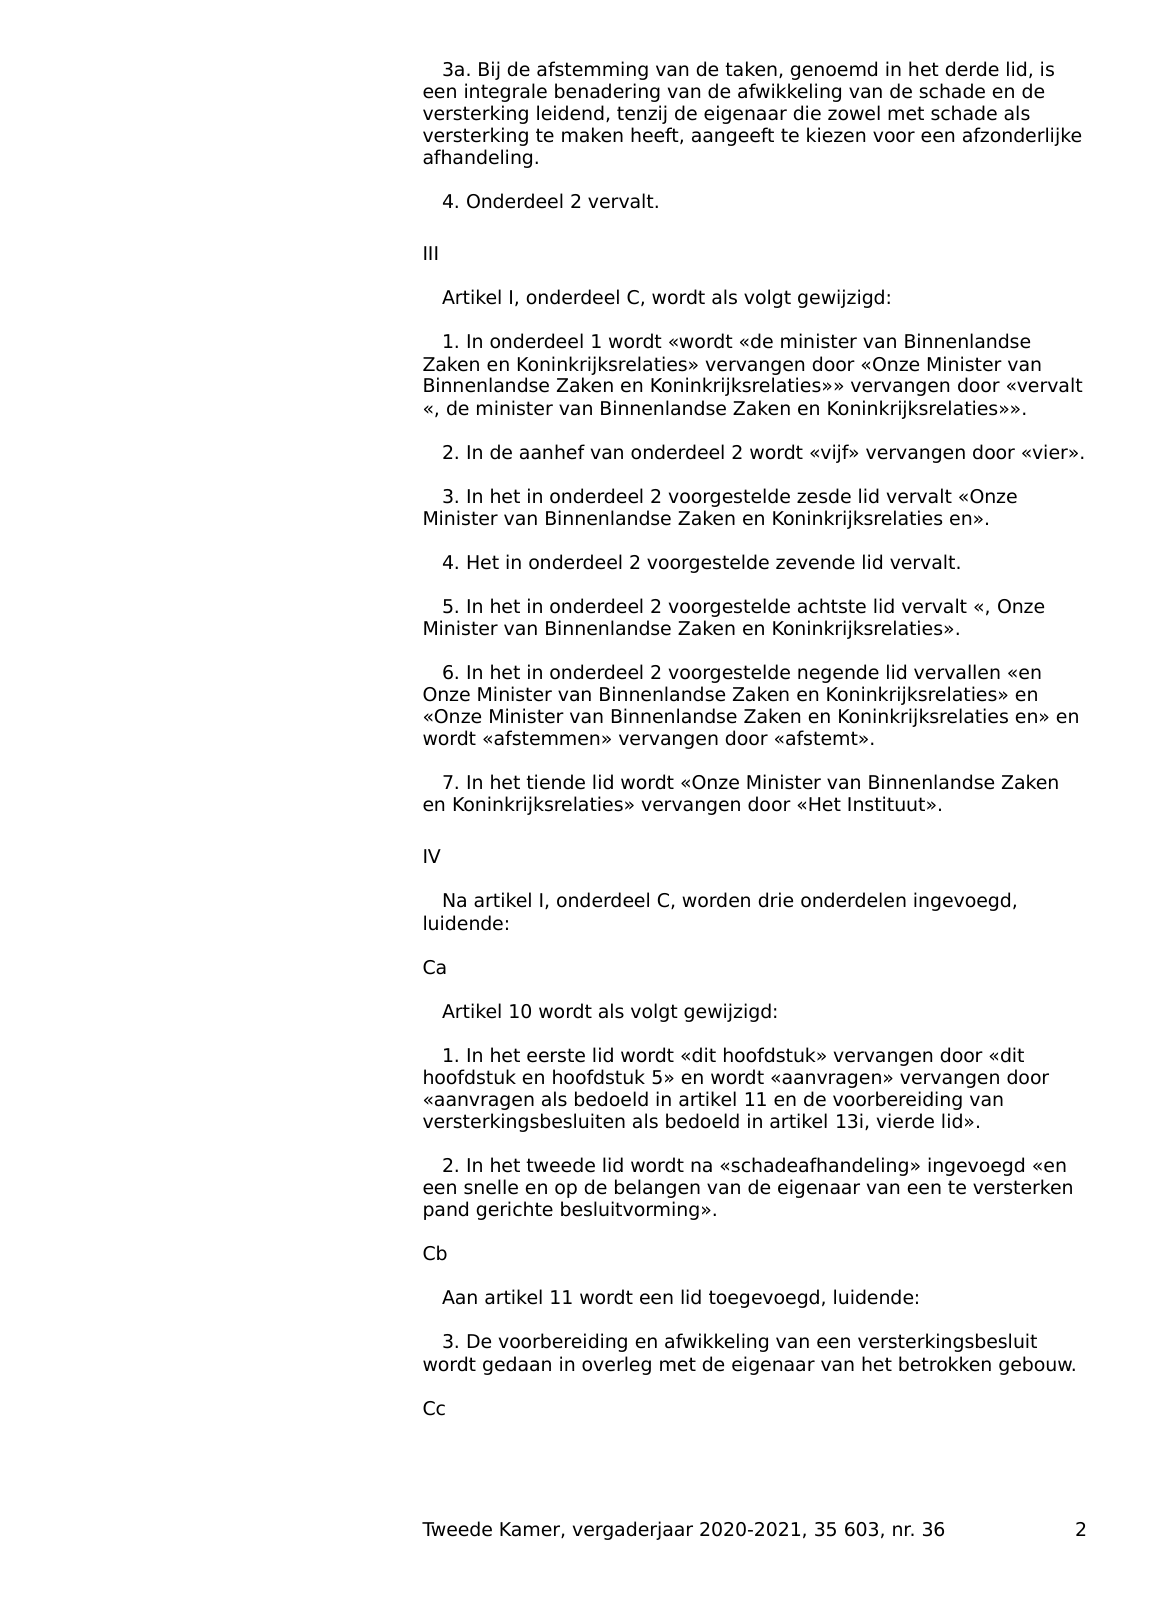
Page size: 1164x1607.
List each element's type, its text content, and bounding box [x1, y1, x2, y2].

subtitle III [422, 243, 1087, 265]
text Na artikel I, onderdeel C, worden drie onderdelen ingevoegd, luidende: [422, 890, 1087, 934]
text 2. In de aanhef van onderdeel 2 wordt «vijf» vervangen door «vier». [422, 442, 1087, 463]
text 6. In het in onderdeel 2 voorgestelde negende lid vervallen «en Onze Minister van Binnenlandse Zaken en Koninkrijksrelaties» en «Onze Minister van Binnenlandse Zaken en Koninkrijksrelaties en» en wordt «afstemmen» vervangen door «afstemt». [422, 662, 1087, 750]
text 1. In het eerste lid wordt «dit hoofdstuk» vervangen door «dit hoofdstuk en hoofdstuk 5» en wordt «aanvragen» vervangen door «aanvragen als bedoeld in artikel 11 en de voorbereiding van versterkingsbesluiten als bedoeld in artikel 13i, vierde lid». [422, 1045, 1087, 1133]
subtitle IV [422, 846, 1087, 868]
text 1. In onderdeel 1 wordt «wordt «de minister van Binnenlandse Zaken en Koninkrijksrelaties» vervangen door «Onze Minister van Binnenlandse Zaken en Koninkrijksrelaties»» vervangen door «vervalt «, de minister van Binnenlandse Zaken en Koninkrijksrelaties»». [422, 331, 1087, 419]
text Cb [422, 1243, 1087, 1265]
text Ca [422, 957, 1087, 978]
text 2. In het tweede lid wordt na «schadeafhandeling» ingevoegd «en een snelle en op de belangen van de eigenaar van een te versterken pand gerichte besluitvorming». [422, 1155, 1087, 1221]
text 3a. Bij de afstemming van de taken, genoemd in het derde lid, is een integrale benadering van de afwikkeling van de schade en de versterking leidend, tenzij de eigenaar die zowel met schade als versterking te maken heeft, aangeeft te kiezen voor een afzonderlijke afhandeling. [422, 59, 1087, 169]
text Cc [422, 1398, 1087, 1419]
text 5. In het in onderdeel 2 voorgestelde achtste lid vervalt «, Onze Minister van Binnenlandse Zaken en Koninkrijksrelaties». [422, 596, 1087, 640]
text 7. In het tiende lid wordt «Onze Minister van Binnenlandse Zaken en Koninkrijksrelaties» vervangen door «Het Instituut». [422, 772, 1087, 816]
text 4. Onderdeel 2 vervalt. [422, 191, 1087, 213]
text Aan artikel 11 wordt een lid toegevoegd, luidende: [422, 1287, 1087, 1309]
text 3. In het in onderdeel 2 voorgestelde zesde lid vervalt «Onze Minister van Binnenlandse Zaken en Koninkrijksrelaties en». [422, 486, 1087, 530]
text Artikel I, onderdeel C, wordt als volgt gewijzigd: [422, 287, 1087, 309]
text 4. Het in onderdeel 2 voorgestelde zevende lid vervalt. [422, 552, 1087, 574]
text Artikel 10 wordt als volgt gewijzigd: [422, 1001, 1087, 1023]
text 3. De voorbereiding en afwikkeling van een versterkingsbesluit wordt gedaan in overleg met de eigenaar van het betrokken gebouw. [422, 1331, 1087, 1375]
